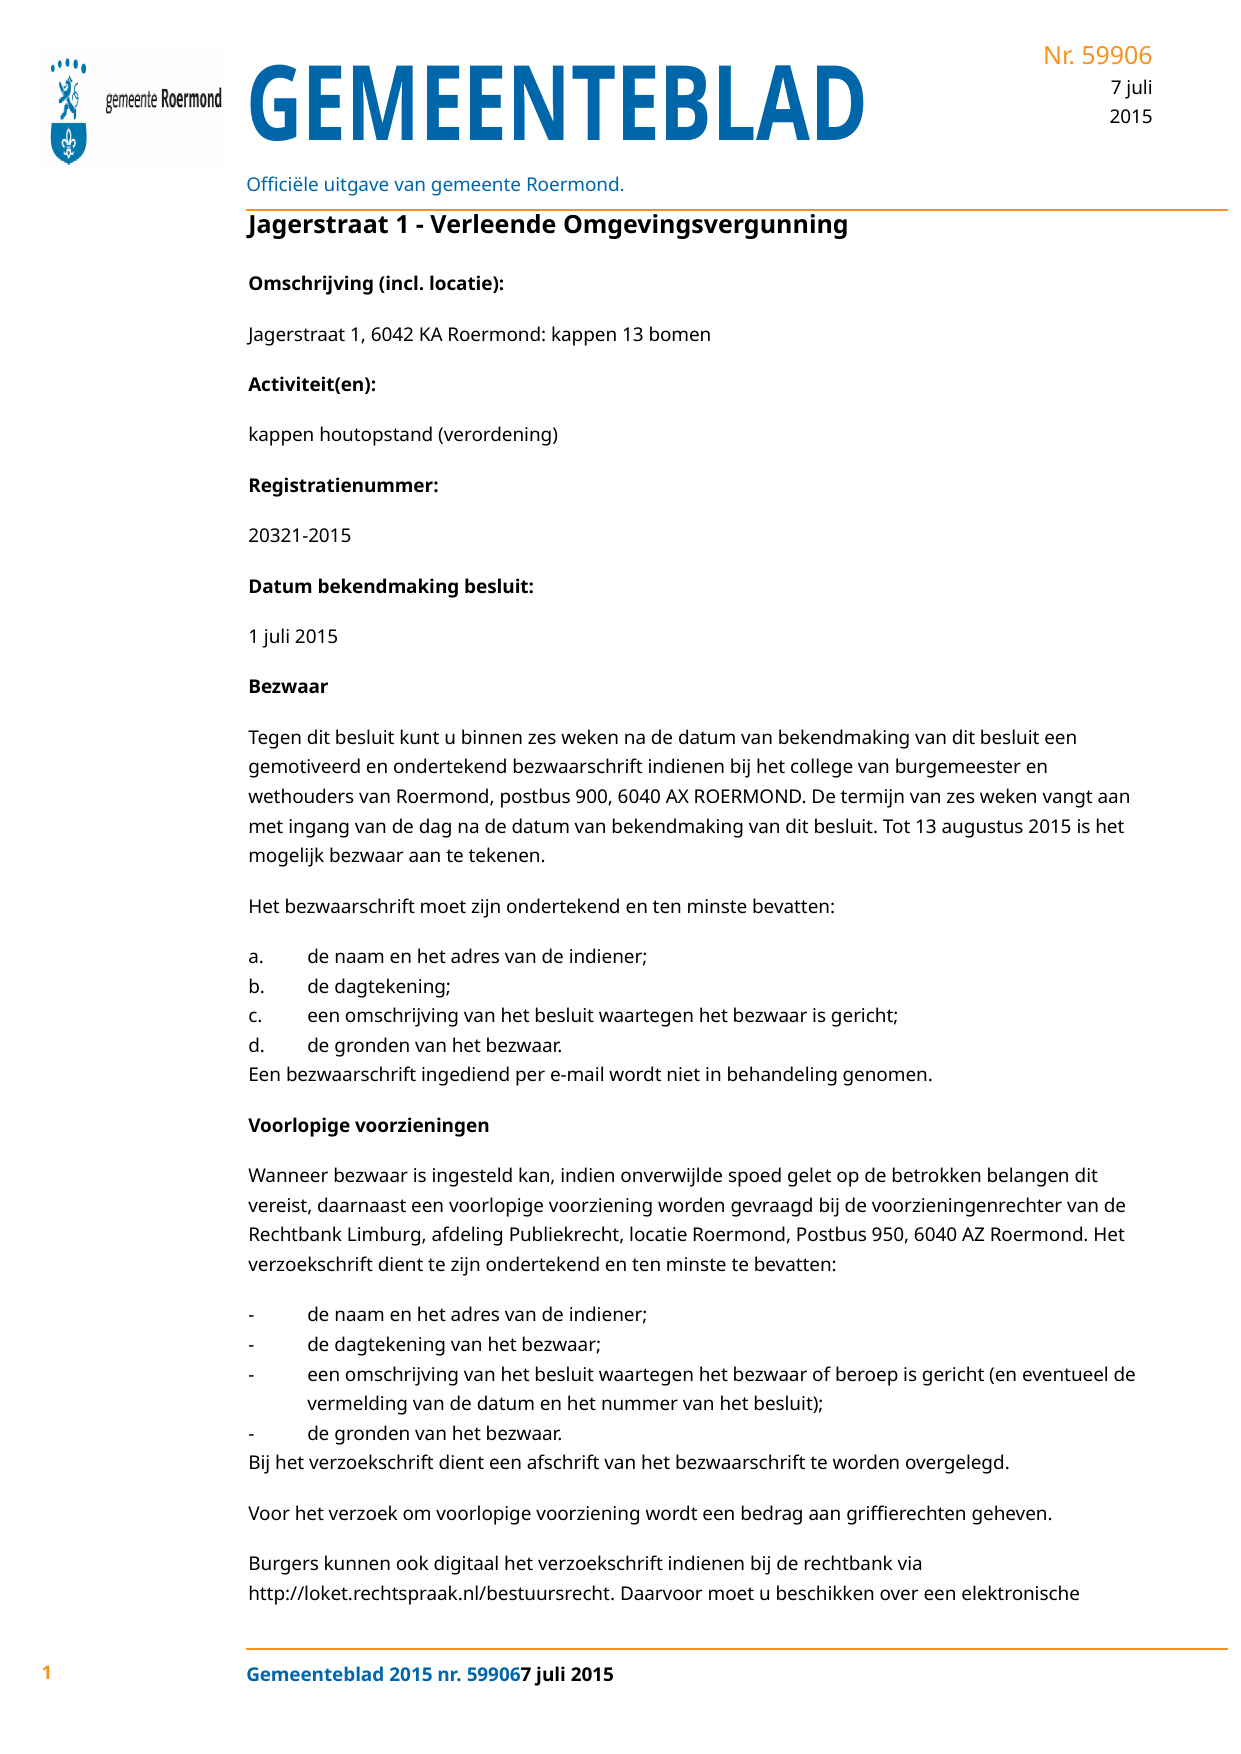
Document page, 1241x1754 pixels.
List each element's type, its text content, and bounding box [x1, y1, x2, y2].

text 1 juli 2015 [248, 623, 1152, 649]
list de naam en het adres van de indiener; [248, 943, 1152, 969]
text Jagerstraat 1, 6042 KA Roermond: kappen 13 bomen [248, 321, 1152, 346]
text Jagerstraat 1 - Verleende Omgevingsvergunning [248, 211, 1152, 241]
text Registratienummer: [248, 472, 1152, 498]
list de gronden van het bezwaar. [248, 1420, 1152, 1446]
picture [41, 47, 231, 172]
text Bezwaar [248, 674, 1152, 699]
text Wanneer bezwaar is ingesteld kan, indien onverwijlde spoed gelet op de betrokken belangen dit vereist, daarnaast een voorlopige voorziening worden gevraagd bij de voorzieningenrechter van de Rechtbank Limburg, afdeling Publiekrecht, locatie Roermond, Postbus 950, 6040 AZ Roermond. Het verzoekschrift dient te zijn ondertekend en ten minste te bevatten: [248, 1162, 1152, 1277]
text kappen houtopstand (verordening) [248, 422, 1152, 447]
list de dagtekening; [248, 973, 1152, 998]
list de dagtekening van het bezwaar; [248, 1331, 1152, 1357]
list een omschrijving van het besluit waartegen het bezwaar is gericht; [248, 1002, 1152, 1028]
text Voorlopige voorzieningen [248, 1112, 1152, 1138]
text 20321-2015 [248, 522, 1152, 548]
text Burgers kunnen ook digitaal het verzoekschrift indienen bij de rechtbank via http://loket.rechtspraak.nl/bestuursrecht. Daarvoor moet u beschikken over een elektronische [248, 1550, 1152, 1606]
list de gronden van het bezwaar. [248, 1032, 1152, 1058]
text Het bezwaarschrift moet zijn ondertekend en ten minste bevatten: [248, 893, 1152, 918]
text Tegen dit besluit kunt u binnen zes weken na de datum van bekendmaking van dit besluit een gemotiveerd en ondertekend bezwaarschrift indienen bij het college van burgemeester en wethouders van Roermond, postbus 900, 6040 AX ROERMOND. De termijn van zes weken vangt aan met ingang van de dag na de datum van bekendmaking van dit besluit. Tot 13 augustus 2015 is het mogelijk bezwaar aan te tekenen. [248, 724, 1152, 868]
text Bij het verzoekschrift dient een afschrift van het bezwaarschrift te worden overgelegd. [248, 1449, 1152, 1475]
list een omschrijving van het besluit waartegen het bezwaar of beroep is gericht (en eventueel de vermelding van de datum en het nummer van het besluit); [248, 1361, 1152, 1416]
text Een bezwaarschrift ingediend per e-mail wordt niet in behandeling genomen. [248, 1062, 1152, 1087]
text Activiteit(en): [248, 371, 1152, 397]
text Voor het verzoek om voorlopige voorziening wordt een bedrag aan griffierechten geheven. [248, 1500, 1152, 1526]
text Datum bekendmaking besluit: [248, 573, 1152, 598]
list de naam en het adres van de indiener; [248, 1302, 1152, 1327]
text Omschrijving (incl. locatie): [248, 270, 1152, 296]
